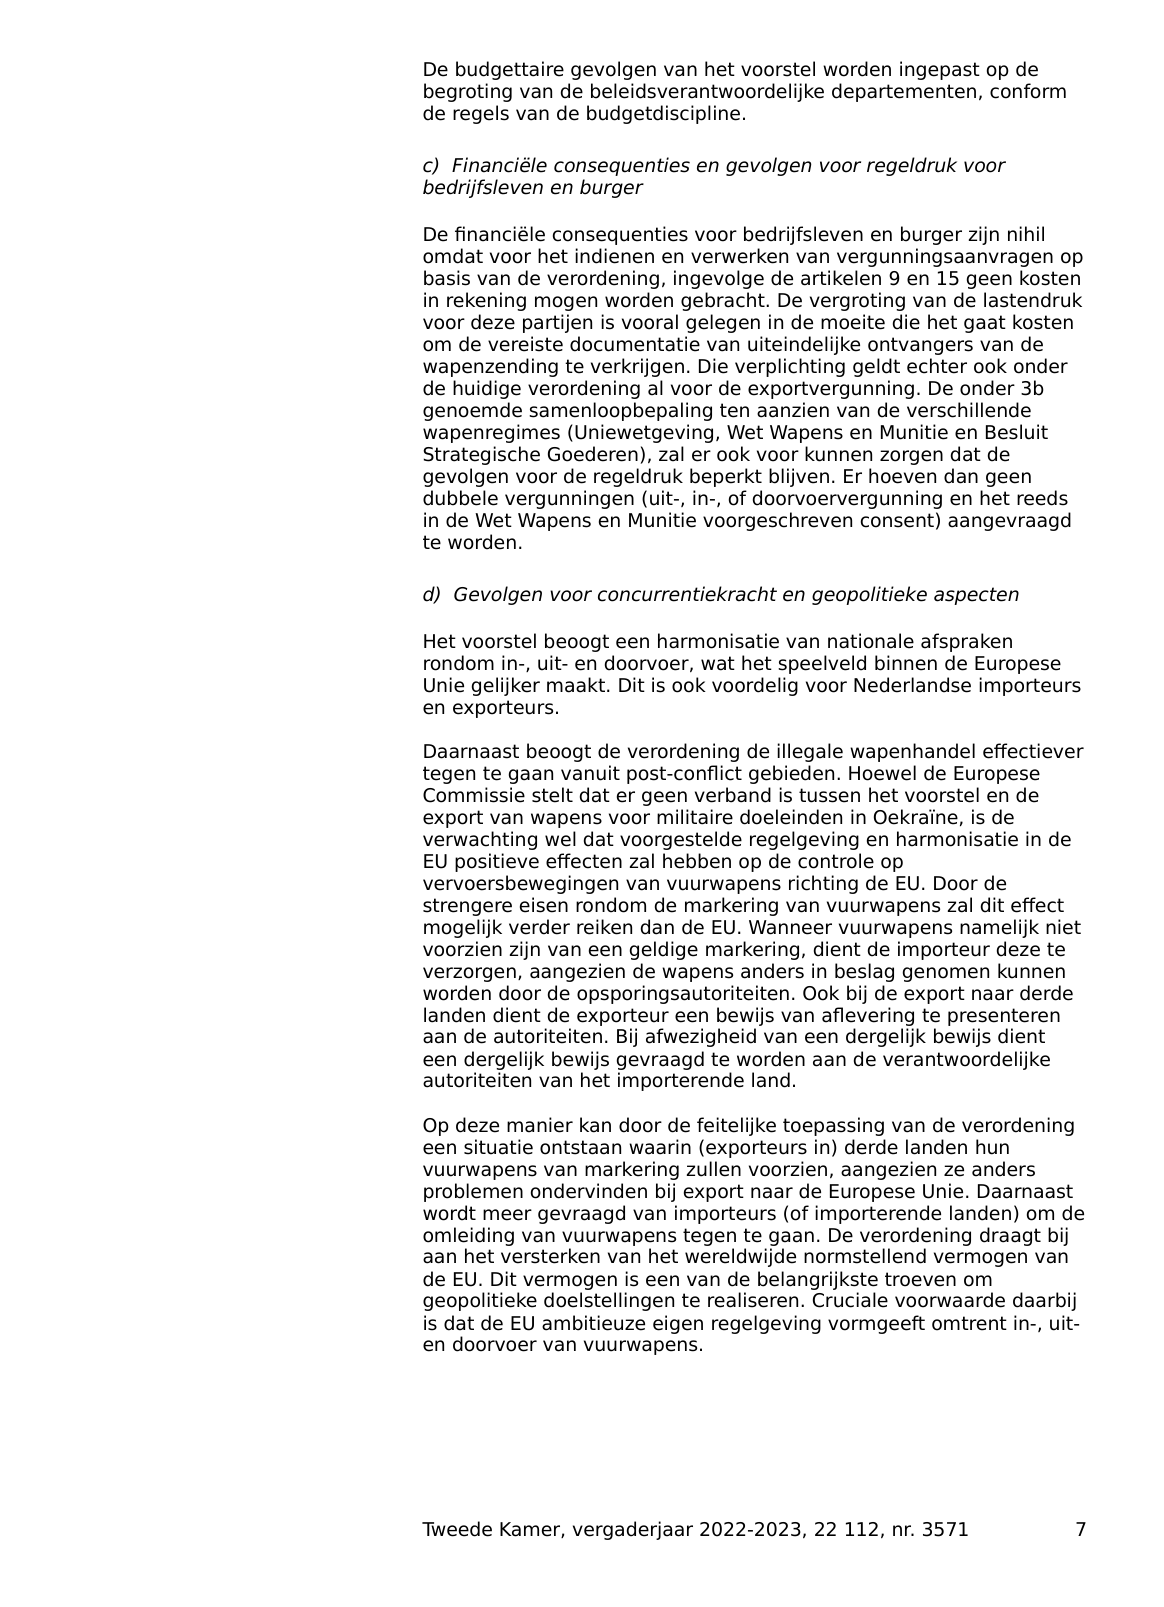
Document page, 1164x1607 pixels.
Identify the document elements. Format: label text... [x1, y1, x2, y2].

text Op deze manier kan door de feitelijke toepassing van de verordening een situatie ontstaan waarin (exporteurs in) derde landen hun vuurwapens van markering zullen voorzien, aangezien ze anders problemen ondervinden bij export naar de Europese Unie. Daarnaast wordt meer gevraagd van importeurs (of importerende landen) om de omleiding van vuurwapens tegen te gaan. De verordening draagt bij aan het versterken van het wereldwijde normstellend vermogen van de EU. Dit vermogen is een van de belangrijkste troeven om geopolitieke doelstellingen te realiseren. Cruciale voorwaarde daarbij is dat de EU ambitieuze eigen regelgeving vormgeeft omtrent in-, uit- en doorvoer van vuurwapens. [422, 1114, 1087, 1356]
text Daarnaast beoogt de verordening de illegale wapenhandel effectiever tegen te gaan vanuit post-conflict gebieden. Hoewel de Europese Commissie stelt dat er geen verband is tussen het voorstel en de export van wapens voor militaire doeleinden in Oekraïne, is de verwachting wel dat voorgestelde regelgeving en harmonisatie in de EU positieve effecten zal hebben op de controle op vervoersbewegingen van vuurwapens richting de EU. Door de strengere eisen rondom de markering van vuurwapens zal dit effect mogelijk verder reiken dan de EU. Wanneer vuurwapens namelijk niet voorzien zijn van een geldige markering, dient de importeur deze te verzorgen, aangezien de wapens anders in beslag genomen kunnen worden door de opsporingsautoriteiten. Ook bij de export naar derde landen dient de exporteur een bewijs van aflevering te presenteren aan de autoriteiten. Bij afwezigheid van een dergelijk bewijs dient een dergelijk bewijs gevraagd te worden aan de verantwoordelijke autoriteiten van het importerende land. [422, 741, 1087, 1092]
subtitle c) Financiële consequenties en gevolgen voor regeldruk voor bedrijfsleven en burger [422, 155, 1087, 199]
text Het voorstel beoogt een harmonisatie van nationale afspraken rondom in-, uit- en doorvoer, wat het speelveld binnen de Europese Unie gelijker maakt. Dit is ook voordelig voor Nederlandse importeurs en exporteurs. [422, 631, 1087, 718]
subtitle d) Gevolgen voor concurrentiekracht en geopolitieke aspecten [422, 584, 1087, 606]
text De budgettaire gevolgen van het voorstel worden ingepast op de begroting van de beleidsverantwoordelijke departementen, conform de regels van de budgetdiscipline. [422, 59, 1087, 125]
text De financiële consequenties voor bedrijfsleven en burger zijn nihil omdat voor het indienen en verwerken van vergunningsaanvragen op basis van de verordening, ingevolge de artikelen 9 en 15 geen kosten in rekening mogen worden gebracht. De vergroting van de lastendruk voor deze partijen is vooral gelegen in de moeite die het gaat kosten om de vereiste documentatie van uiteindelijke ontvangers van de wapenzending te verkrijgen. Die verplichting geldt echter ook onder de huidige verordening al voor de exportvergunning. De onder 3b genoemde samenloopbepaling ten aanzien van de verschillende wapenregimes (Uniewetgeving, Wet Wapens en Munitie en Besluit Strategische Goederen), zal er ook voor kunnen zorgen dat de gevolgen voor de regeldruk beperkt blijven. Er hoeven dan geen dubbele vergunningen (uit-, in-, of doorvoervergunning en het reeds in de Wet Wapens en Munitie voorgeschreven consent) aangevraagd te worden. [422, 224, 1087, 554]
